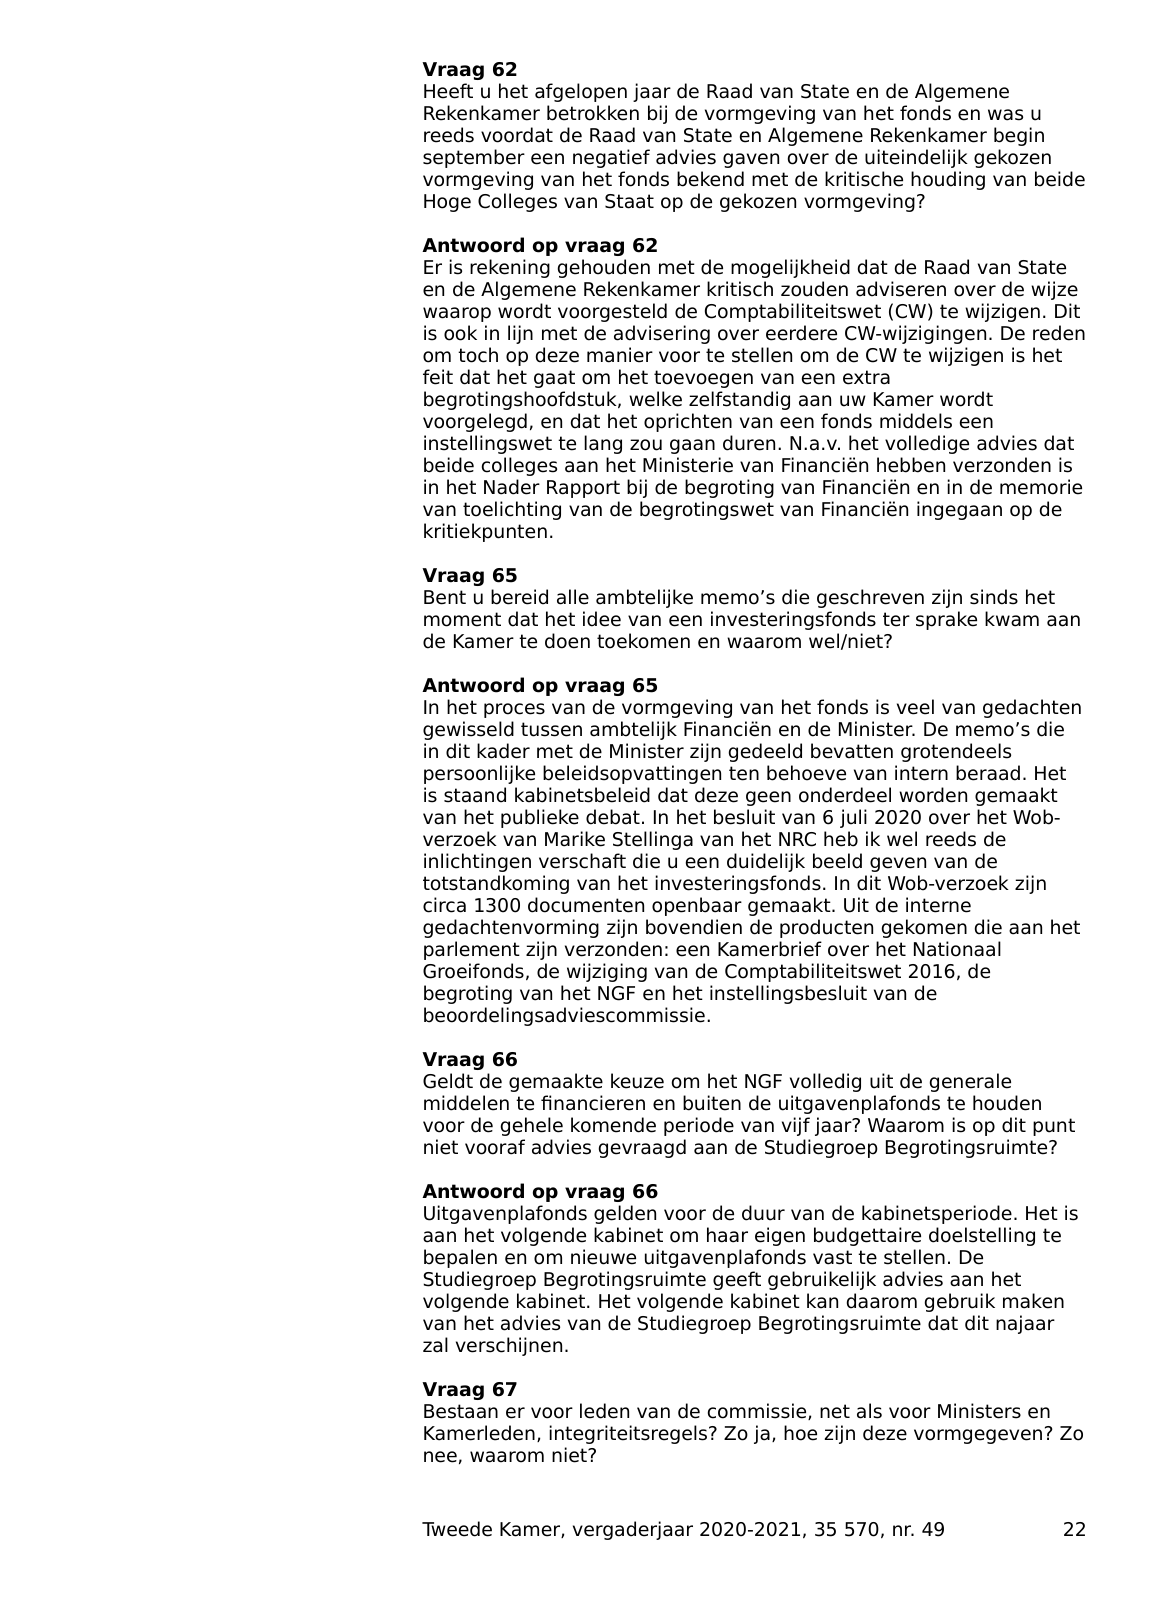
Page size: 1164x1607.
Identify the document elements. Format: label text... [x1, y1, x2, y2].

subtitle Vraag 62 [422, 59, 1087, 81]
subtitle Vraag 67 [422, 1379, 1087, 1401]
text In het proces van de vormgeving van het fonds is veel van gedachten gewisseld tussen ambtelijk Financiën en de Minister. De memo’s die in dit kader met de Minister zijn gedeeld bevatten grotendeels persoonlijke beleidsopvattingen ten behoeve van intern beraad. Het is staand kabinetsbeleid dat deze geen onderdeel worden gemaakt van het publieke debat. In het besluit van 6 juli 2020 over het Wob-verzoek van Marike Stellinga van het NRC heb ik wel reeds de inlichtingen verschaft die u een duidelijk beeld geven van de totstandkoming van het investeringsfonds. In dit Wob-verzoek zijn circa 1300 documenten openbaar gemaakt. Uit de interne gedachtenvorming zijn bovendien de producten gekomen die aan het parlement zijn verzonden: een Kamerbrief over het Nationaal Groeifonds, de wijziging van de Comptabiliteitswet 2016, de begroting van het NGF en het instellingsbesluit van de beoordelingsadviescommissie. [422, 697, 1087, 1027]
text Heeft u het afgelopen jaar de Raad van State en de Algemene Rekenkamer betrokken bij de vormgeving van het fonds en was u reeds voordat de Raad van State en Algemene Rekenkamer begin september een negatief advies gaven over de uiteindelijk gekozen vormgeving van het fonds bekend met de kritische houding van beide Hoge Colleges van Staat op de gekozen vormgeving? [422, 81, 1087, 213]
subtitle Vraag 65 [422, 565, 1087, 587]
subtitle Antwoord op vraag 65 [422, 675, 1087, 697]
text Bestaan er voor leden van de commissie, net als voor Ministers en Kamerleden, integriteitsregels? Zo ja, hoe zijn deze vormgegeven? Zo nee, waarom niet? [422, 1401, 1087, 1467]
text Uitgavenplafonds gelden voor de duur van de kabinetsperiode. Het is aan het volgende kabinet om haar eigen budgettaire doelstelling te bepalen en om nieuwe uitgavenplafonds vast te stellen. De Studiegroep Begrotingsruimte geeft gebruikelijk advies aan het volgende kabinet. Het volgende kabinet kan daarom gebruik maken van het advies van de Studiegroep Begrotingsruimte dat dit najaar zal verschijnen. [422, 1203, 1087, 1357]
text Geldt de gemaakte keuze om het NGF volledig uit de generale middelen te financieren en buiten de uitgavenplafonds te houden voor de gehele komende periode van vijf jaar? Waarom is op dit punt niet vooraf advies gevraagd aan de Studiegroep Begrotingsruimte? [422, 1071, 1087, 1159]
subtitle Antwoord op vraag 62 [422, 235, 1087, 257]
text Bent u bereid alle ambtelijke memo’s die geschreven zijn sinds het moment dat het idee van een investeringsfonds ter sprake kwam aan de Kamer te doen toekomen en waarom wel/niet? [422, 587, 1087, 653]
subtitle Vraag 66 [422, 1049, 1087, 1071]
text Er is rekening gehouden met de mogelijkheid dat de Raad van State en de Algemene Rekenkamer kritisch zouden adviseren over de wijze waarop wordt voorgesteld de Comptabiliteitswet (CW) te wijzigen. Dit is ook in lijn met de advisering over eerdere CW-wijzigingen. De reden om toch op deze manier voor te stellen om de CW te wijzigen is het feit dat het gaat om het toevoegen van een extra begrotingshoofdstuk, welke zelfstandig aan uw Kamer wordt voorgelegd, en dat het oprichten van een fonds middels een instellingswet te lang zou gaan duren. N.a.v. het volledige advies dat beide colleges aan het Ministerie van Financiën hebben verzonden is in het Nader Rapport bij de begroting van Financiën en in de memorie van toelichting van de begrotingswet van Financiën ingegaan op de kritiekpunten. [422, 257, 1087, 543]
subtitle Antwoord op vraag 66 [422, 1181, 1087, 1203]
